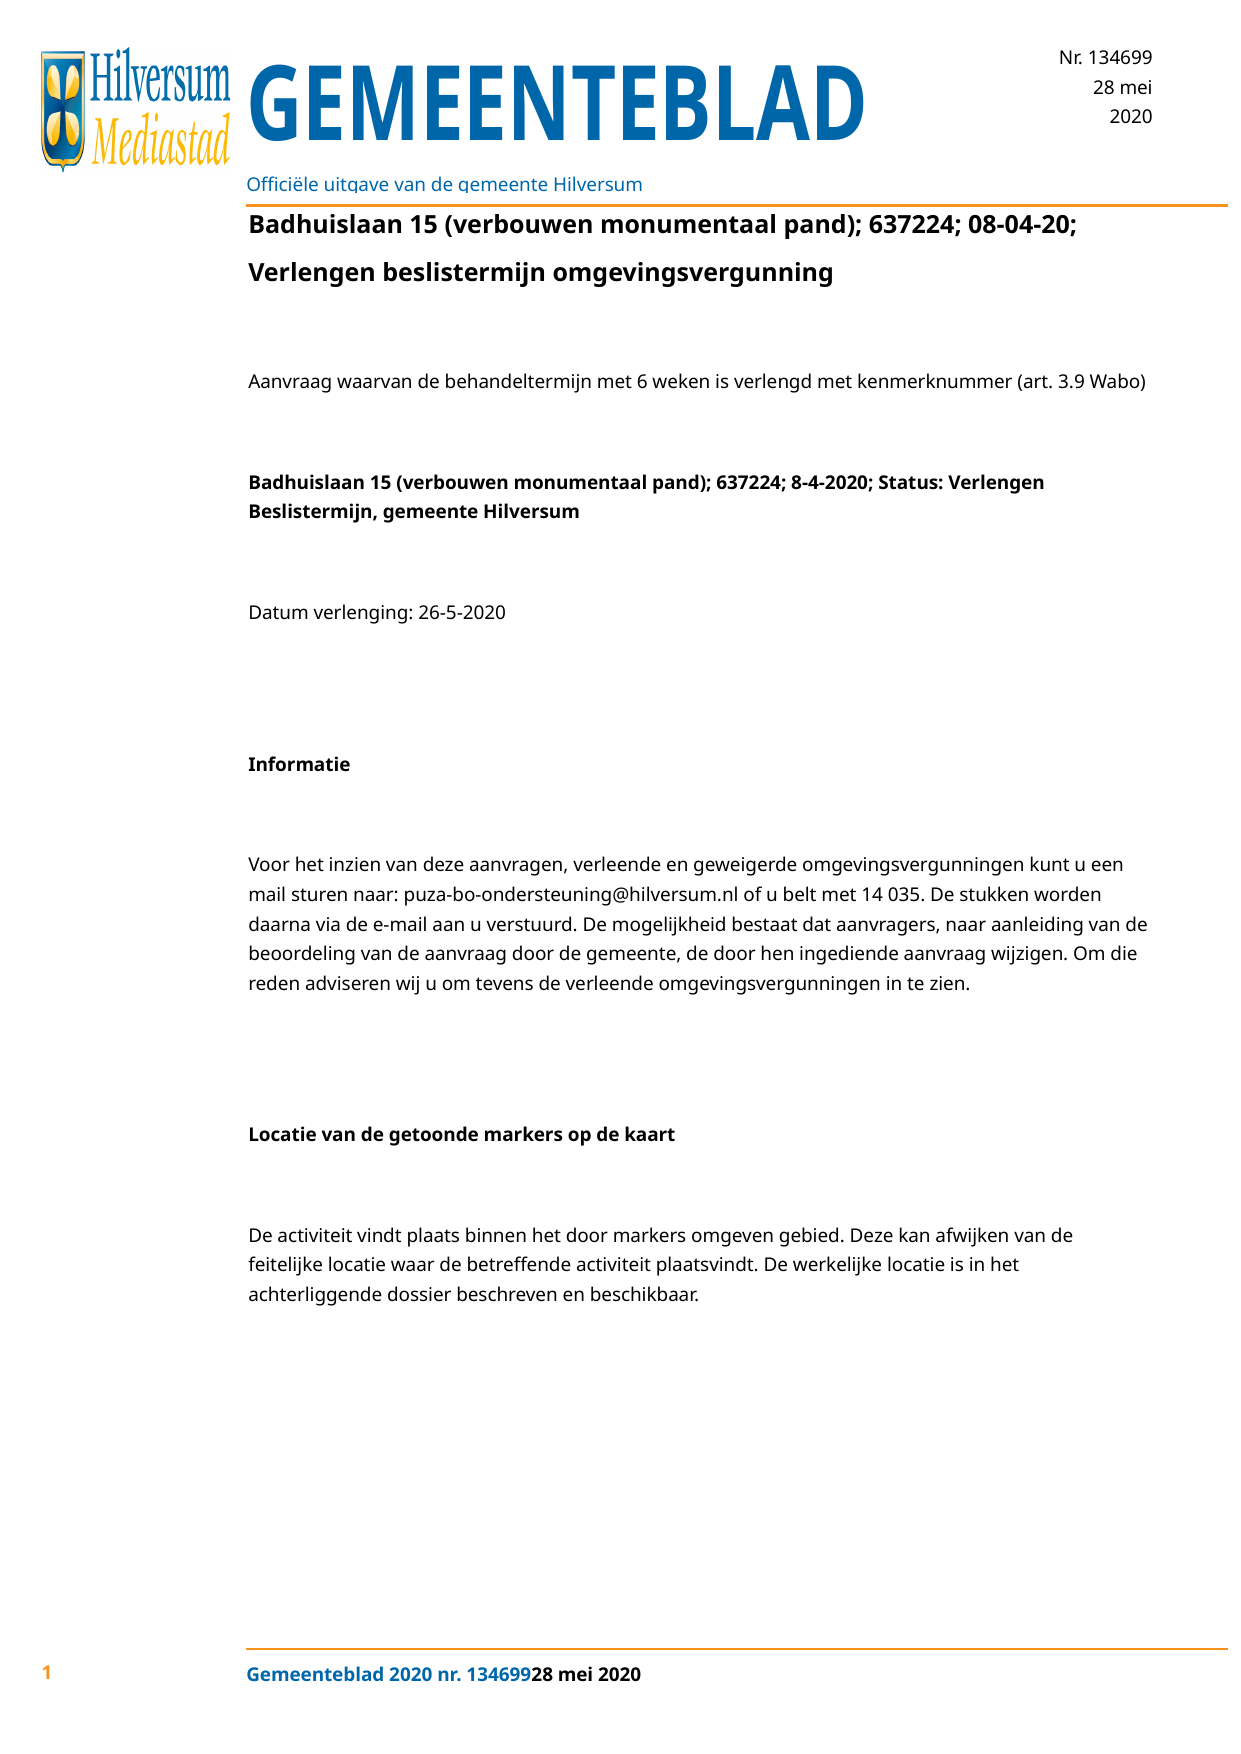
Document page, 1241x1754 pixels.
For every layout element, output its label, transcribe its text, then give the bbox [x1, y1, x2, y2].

text Informatie [248, 751, 1152, 777]
text Locatie van de getoonde markers op de kaart [248, 1121, 1152, 1147]
text Badhuislaan 15 (verbouwen monumentaal pand); 637224; 08-04-20; Verlengen beslistermijn omgevingsvergunning [248, 207, 1152, 288]
text Datum verlenging: 26-5-2020 [248, 599, 1152, 625]
text De activiteit vindt plaats binnen het door markers omgeven gebied. Deze kan afwijken van de feitelijke locatie waar de betreffende activiteit plaatsvindt. De werkelijke locatie is in het achterliggende dossier beschreven en beschikbaar. [248, 1222, 1152, 1307]
text Voor het inzien van deze aanvragen, verleende en geweigerde omgevingsvergunningen kunt u een mail sturen naar: puza-bo-ondersteuning@hilversum.nl of u belt met 14 035. De stukken worden daarna via de e-mail aan u verstuurd. De mogelijkheid bestaat dat aanvragers, naar aanleiding van de beoordeling van de aanvraag door de gemeente, de door hen ingediende aanvraag wijzigen. Om die reden adviseren wij u om tevens de verleende omgevingsvergunningen in te zien. [248, 852, 1152, 996]
text Badhuislaan 15 (verbouwen monumentaal pand); 637224; 8-4-2020; Status: Verlengen Beslistermijn, gemeente Hilversum [248, 469, 1152, 524]
text Aanvraag waarvan de behandeltermijn met 6 weken is verlengd met kenmerknummer (art. 3.9 Wabo) [248, 368, 1152, 394]
picture [41, 47, 231, 172]
